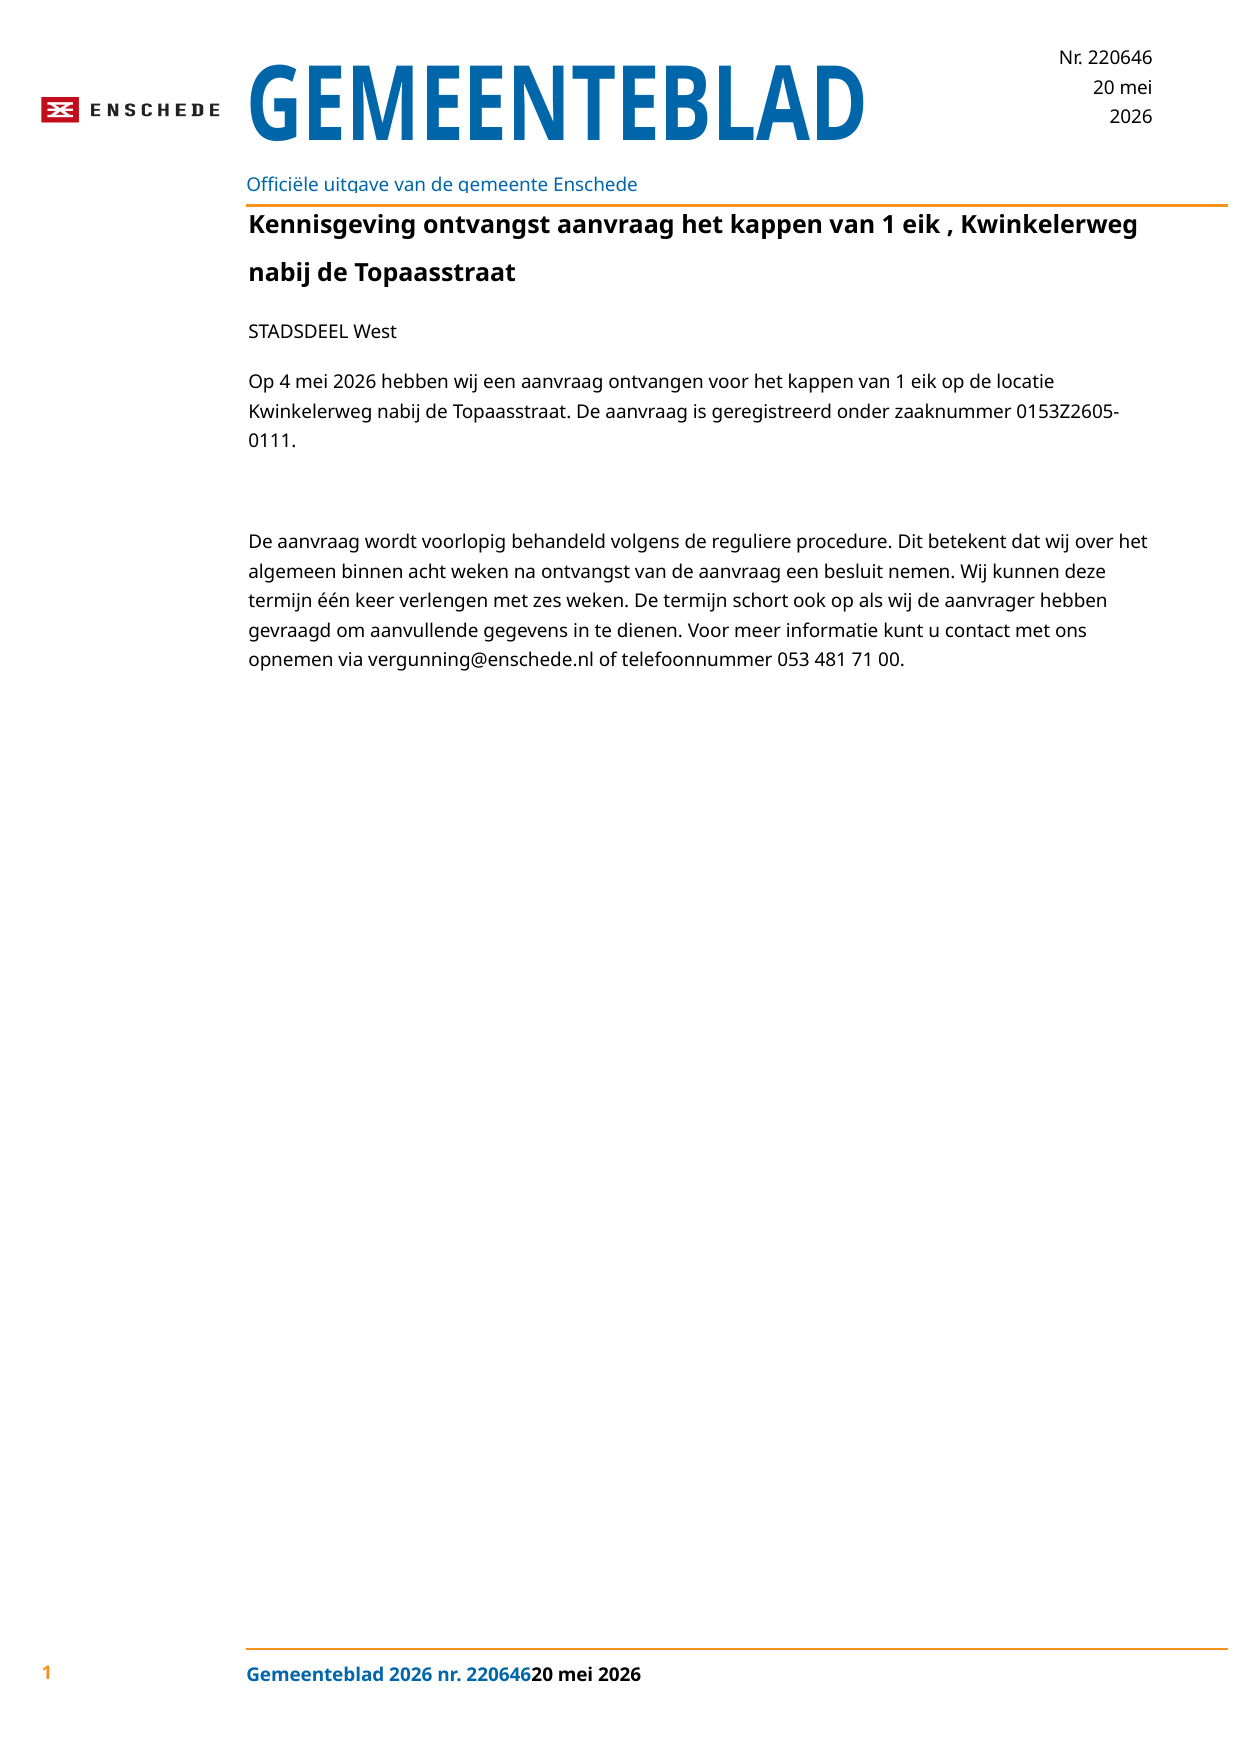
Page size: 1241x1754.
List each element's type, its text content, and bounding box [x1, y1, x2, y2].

picture [41, 47, 231, 172]
text Kennisgeving ontvangst aanvraag het kappen van 1 eik , Kwinkelerweg nabij de Topaasstraat [248, 207, 1152, 288]
text Op 4 mei 2026 hebben wij een aanvraag ontvangen voor het kappen van 1 eik op de locatie Kwinkelerweg nabij de Topaasstraat. De aanvraag is geregistreerd onder zaaknummer 0153Z2605-0111. [248, 368, 1152, 453]
text De aanvraag wordt voorlopig behandeld volgens de reguliere procedure. Dit betekent dat wij over het algemeen binnen acht weken na ontvangst van de aanvraag een besluit nemen. Wij kunnen deze termijn één keer verlengen met zes weken. De termijn schort ook op als wij de aanvrager hebben gevraagd om aanvullende gegevens in te dienen. Voor meer informatie kunt u contact met ons opnemen via vergunning@enschede.nl of telefoonnummer 053 481 71 00. [248, 528, 1152, 672]
text STADSDEEL West [248, 318, 1152, 344]
